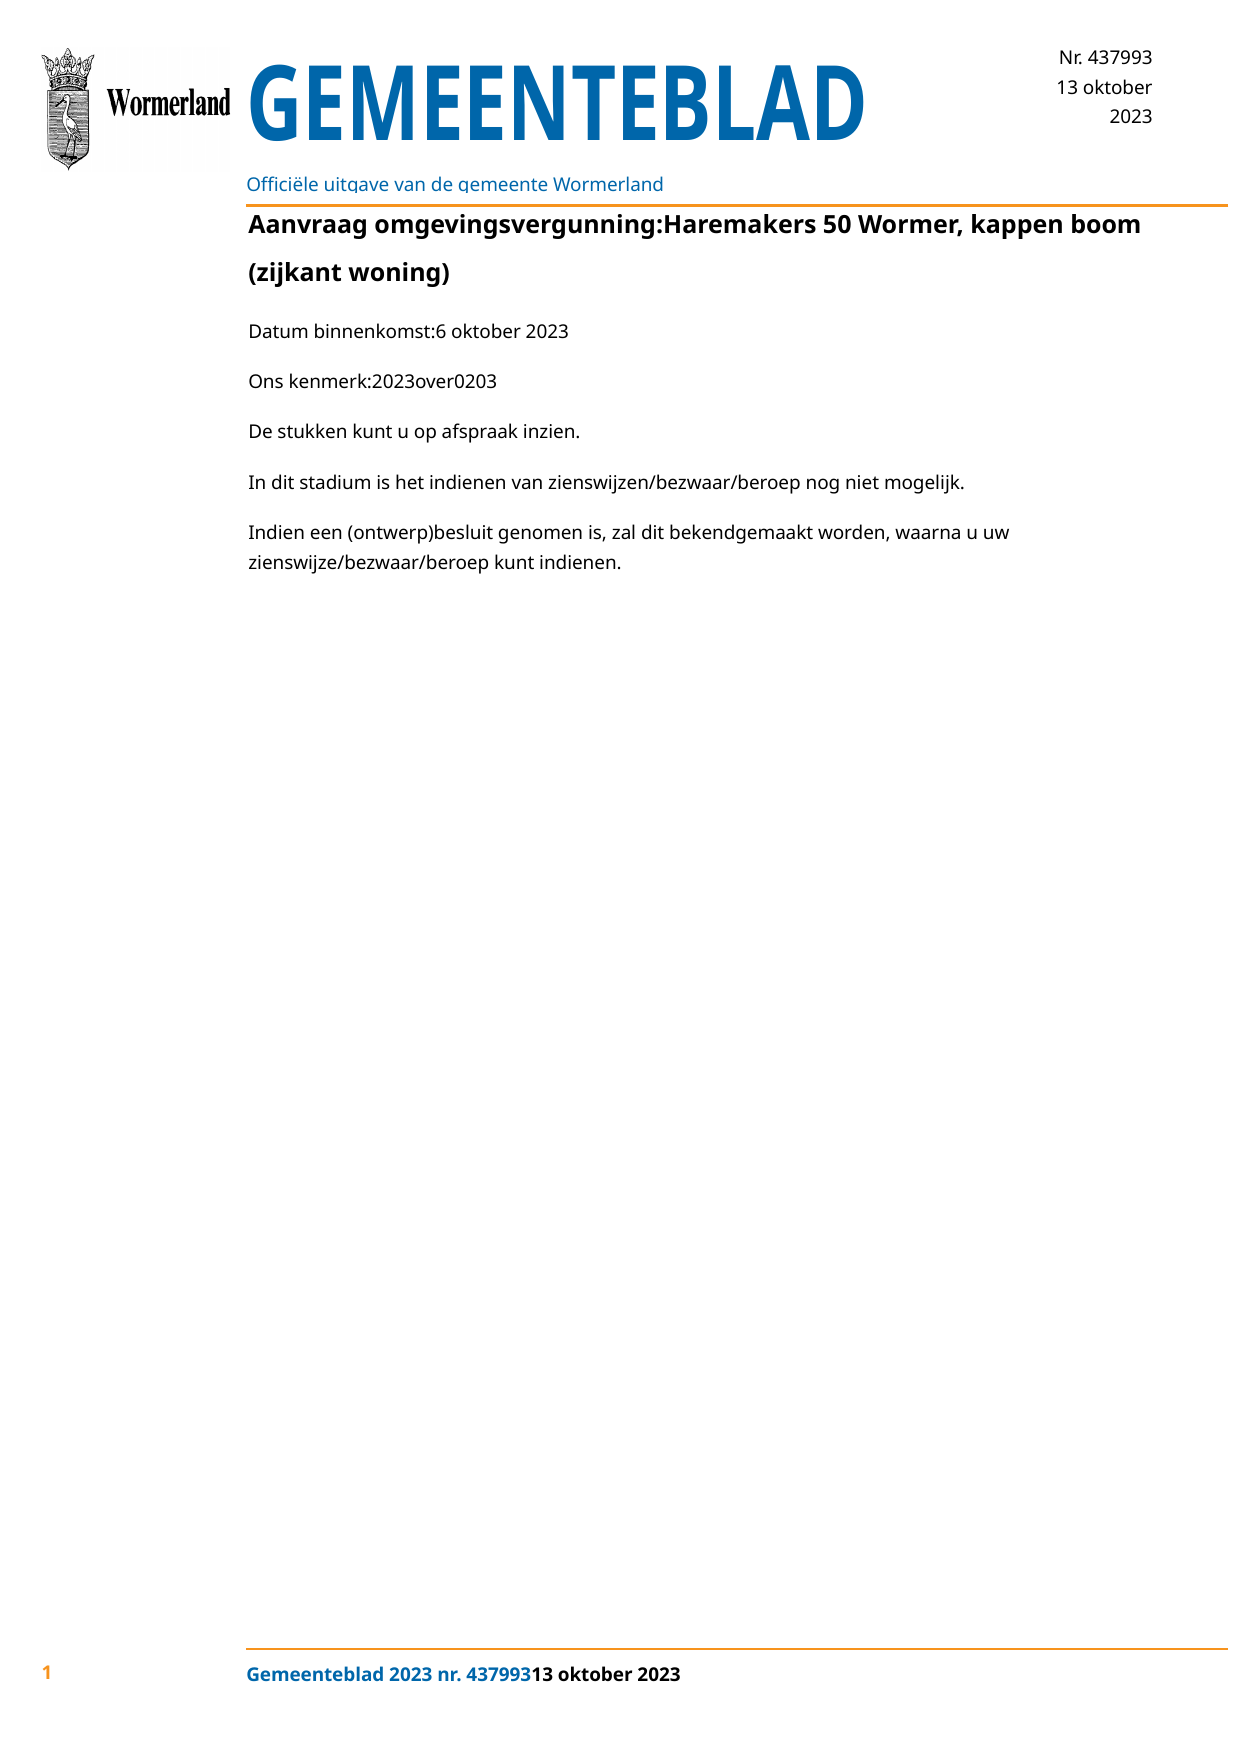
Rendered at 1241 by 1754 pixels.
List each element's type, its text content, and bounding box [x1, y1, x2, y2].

text Indien een (ontwerp)besluit genomen is, zal dit bekendgemaakt worden, waarna u uw zienswijze/bezwaar/beroep kunt indienen. [248, 519, 1152, 575]
text De stukken kunt u op afspraak inzien. [248, 419, 1152, 444]
text Aanvraag omgevingsvergunning:Haremakers 50 Wormer, kappen boom (zijkant woning) [248, 207, 1152, 288]
text Ons kenmerk:2023over0203 [248, 368, 1152, 394]
picture [41, 47, 231, 172]
text Datum binnenkomst:6 oktober 2023 [248, 318, 1152, 344]
text In dit stadium is het indienen van zienswijzen/bezwaar/beroep nog niet mogelijk. [248, 469, 1152, 495]
